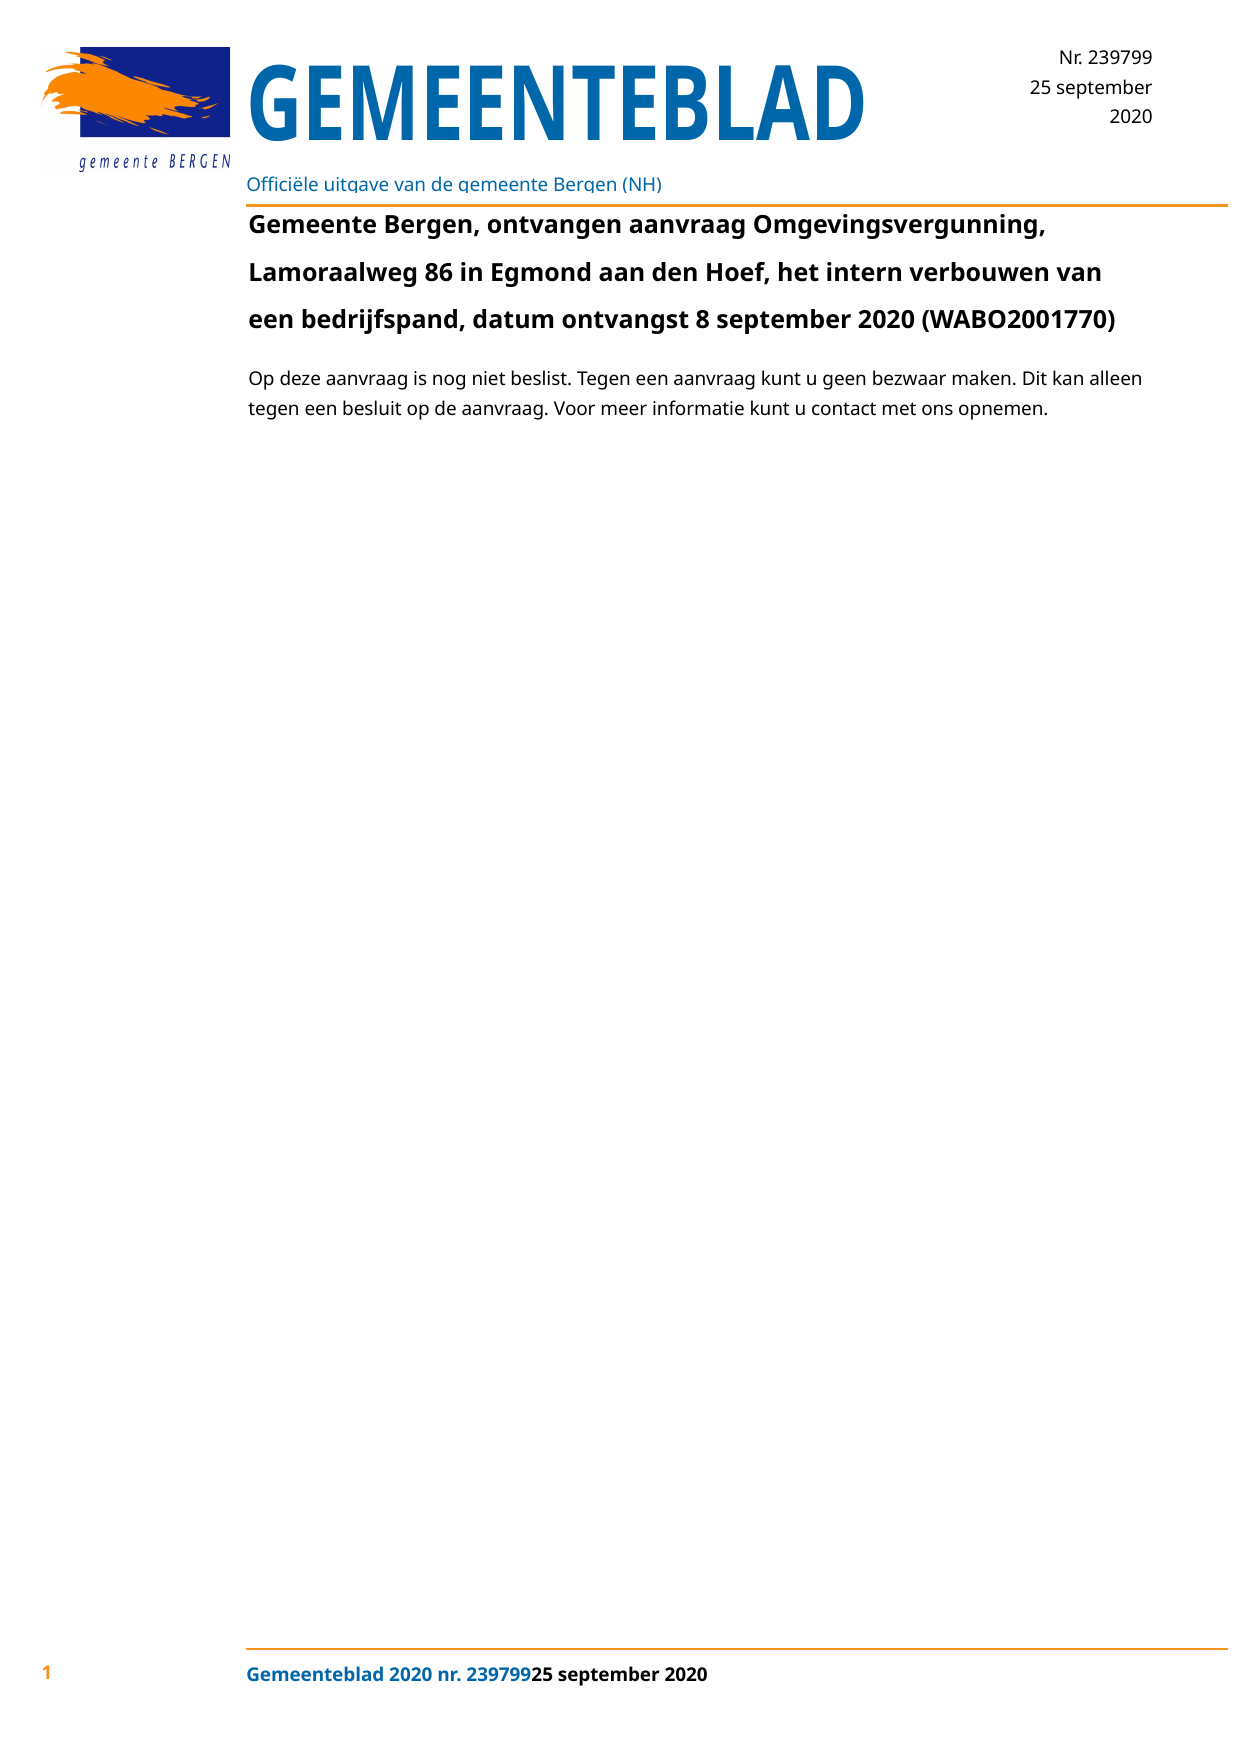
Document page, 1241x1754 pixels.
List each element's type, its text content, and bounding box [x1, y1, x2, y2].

text Gemeente Bergen, ontvangen aanvraag Omgevingsvergunning, Lamoraalweg 86 in Egmond aan den Hoef, het intern verbouwen van een bedrijfspand, datum ontvangst 8 september 2020 (WABO2001770) [248, 207, 1152, 336]
text Op deze aanvraag is nog niet beslist. Tegen een aanvraag kunt u geen bezwaar maken. Dit kan alleen tegen een besluit op de aanvraag. Voor meer informatie kunt u contact met ons opnemen. [248, 366, 1152, 421]
picture [41, 47, 231, 172]
